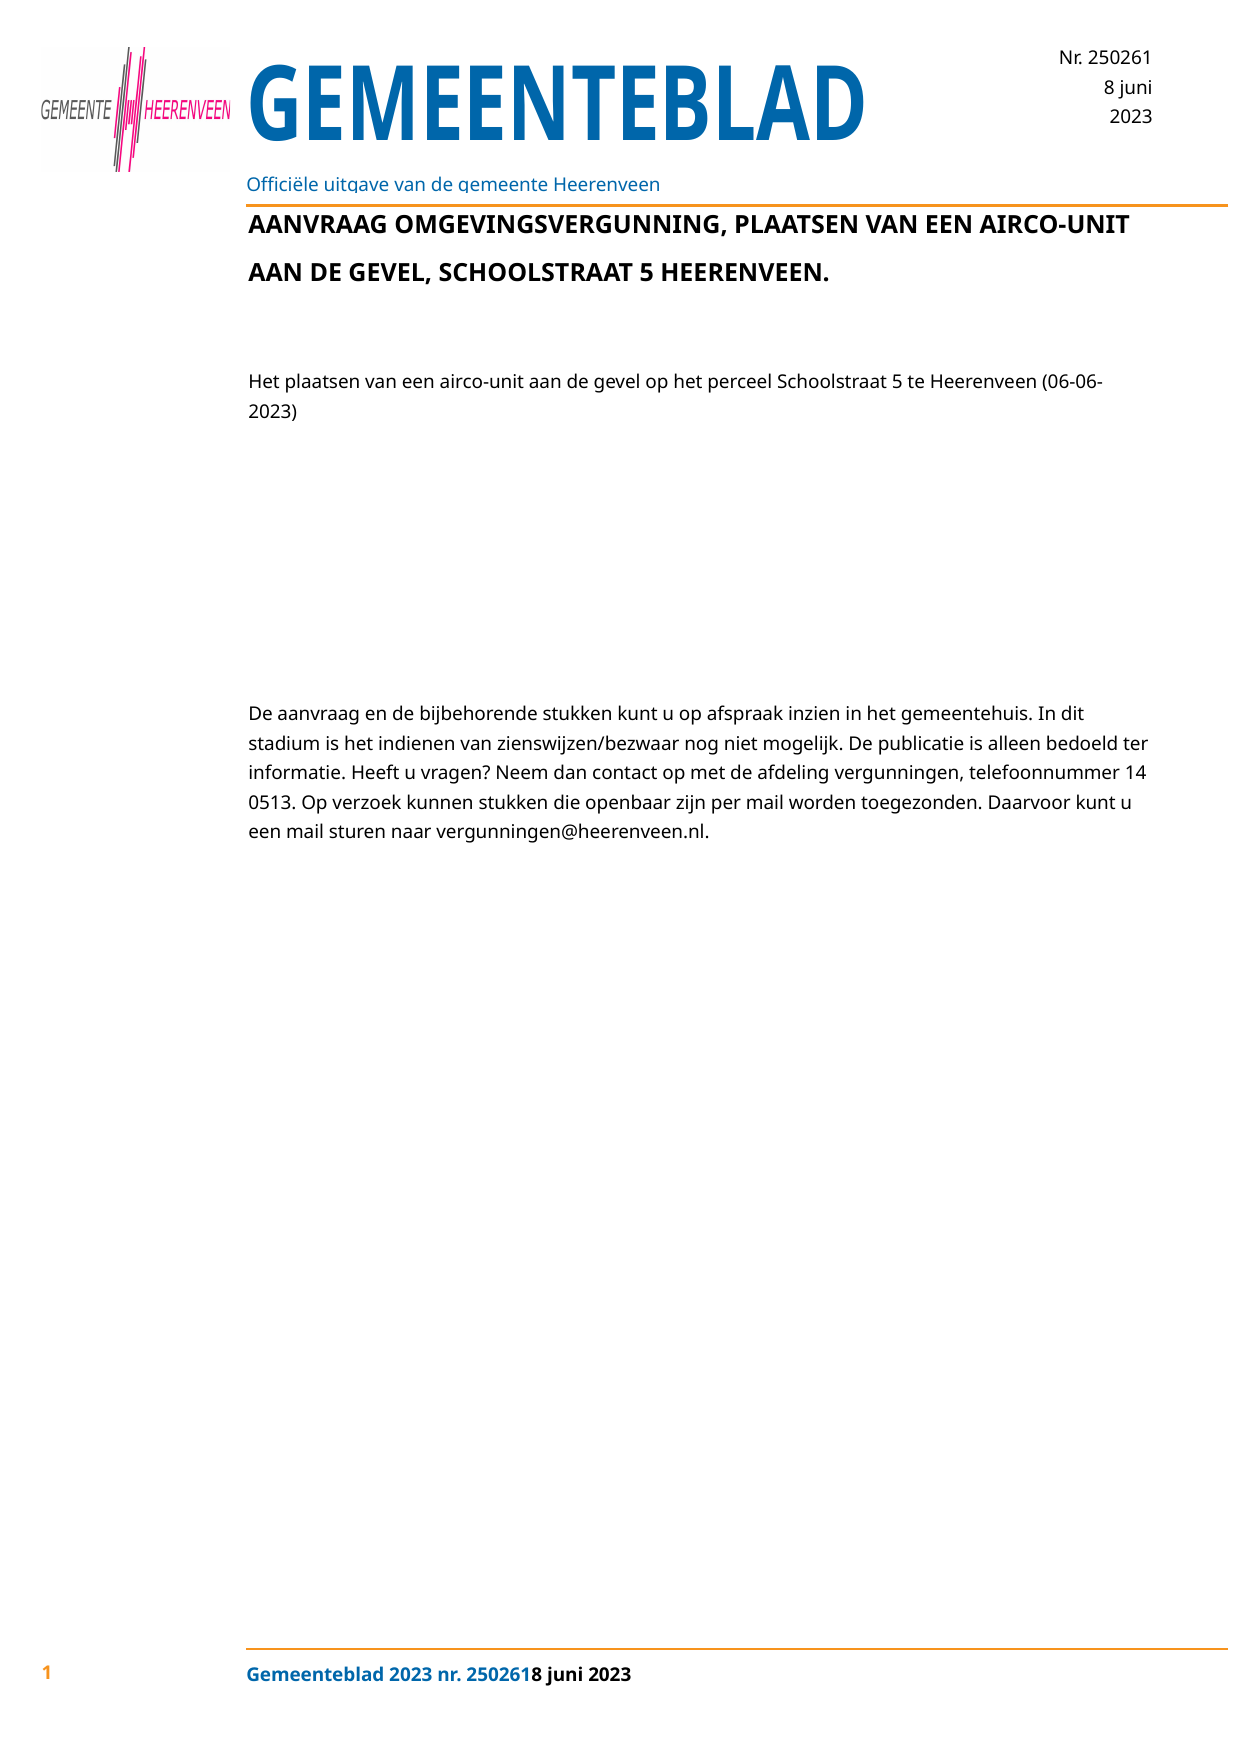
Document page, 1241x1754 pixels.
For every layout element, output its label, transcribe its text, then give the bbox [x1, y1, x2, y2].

text De aanvraag en de bijbehorende stukken kunt u op afspraak inzien in het gemeentehuis. In dit stadium is het indienen van zienswijzen/bezwaar nog niet mogelijk. De publicatie is alleen bedoeld ter informatie. Heeft u vragen? Neem dan contact op met de afdeling vergunningen, telefoonnummer 14 0513. Op verzoek kunnen stukken die openbaar zijn per mail worden toegezonden. Daarvoor kunt u een mail sturen naar vergunningen@heerenveen.nl. [248, 700, 1152, 844]
text AANVRAAG OMGEVINGSVERGUNNING, PLAATSEN VAN EEN AIRCO-UNIT AAN DE GEVEL, SCHOOLSTRAAT 5 HEERENVEEN. [248, 207, 1152, 288]
text Het plaatsen van een airco-unit aan de gevel op het perceel Schoolstraat 5 te Heerenveen (06-06-2023) [248, 368, 1152, 424]
picture [41, 47, 231, 172]
